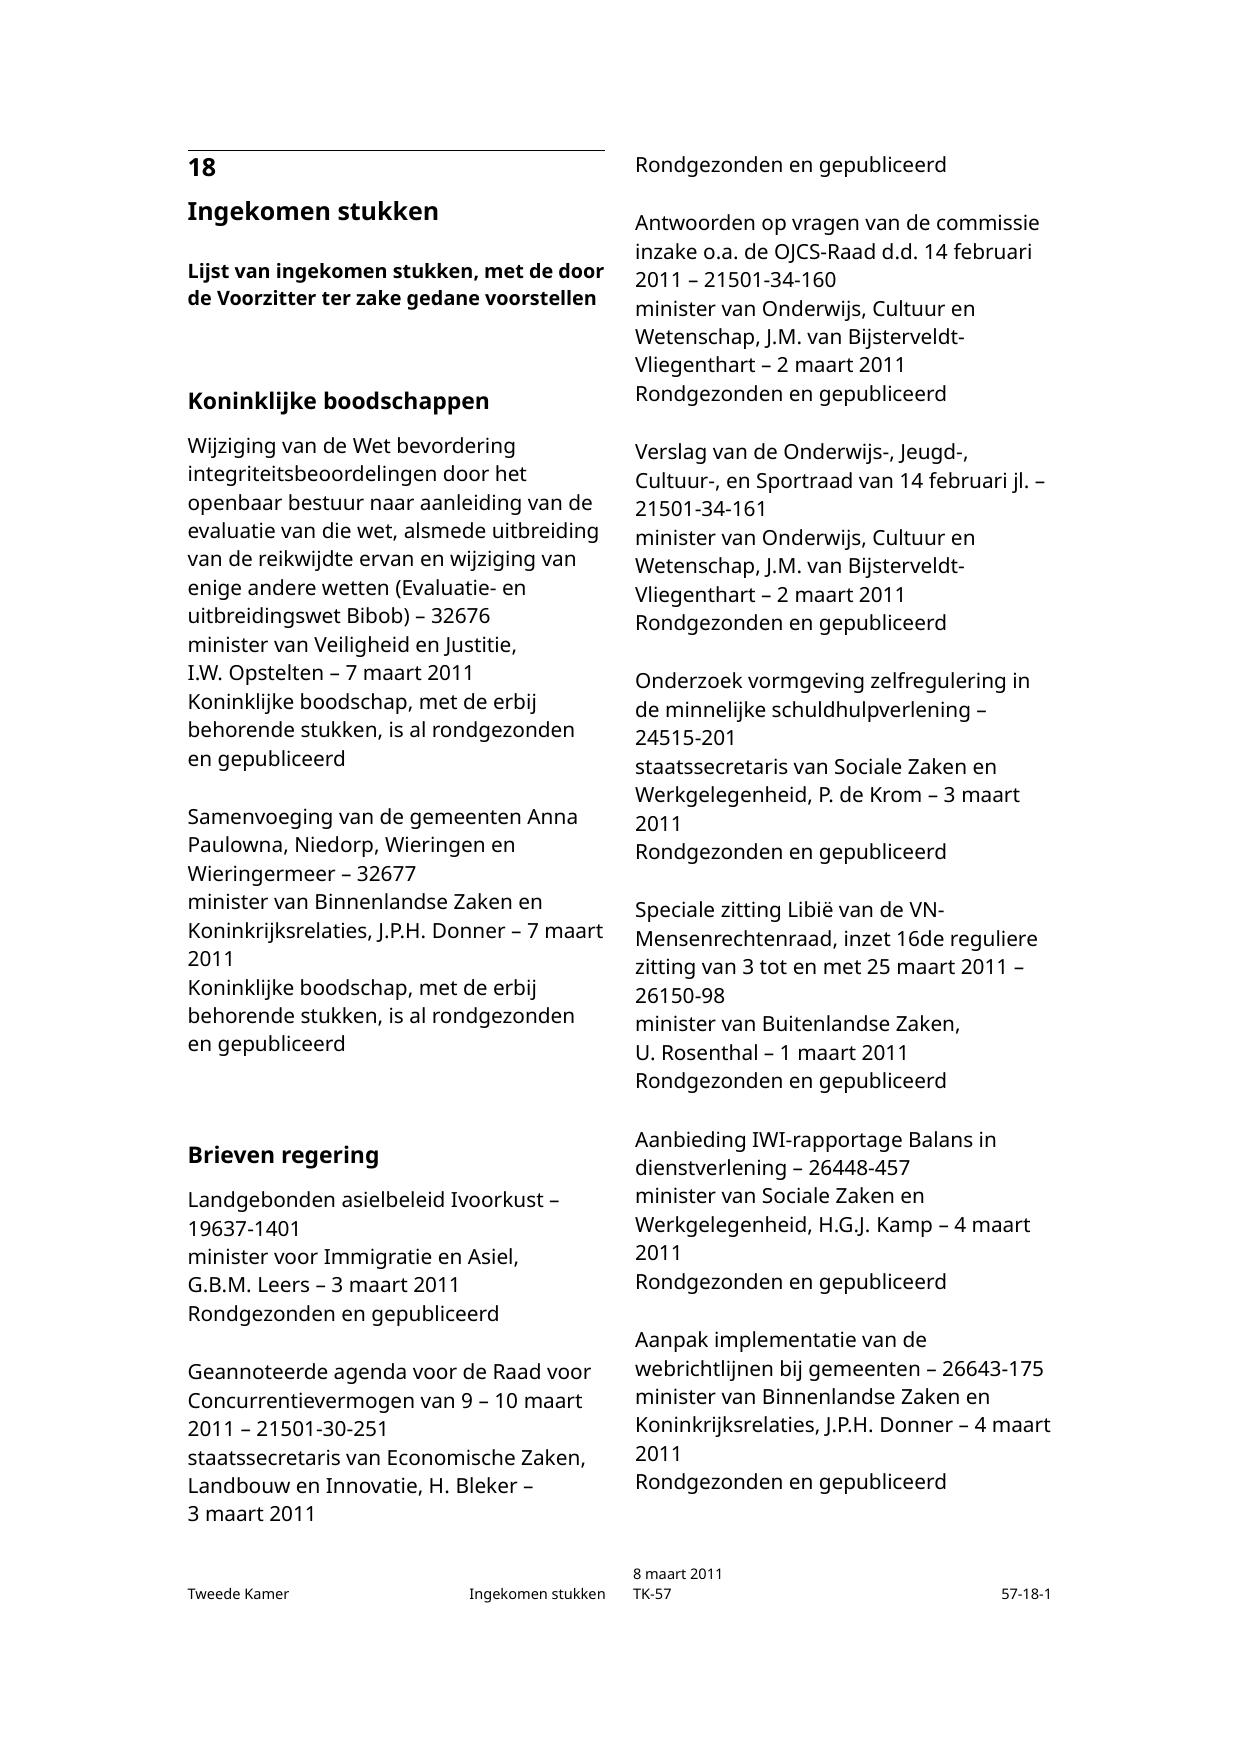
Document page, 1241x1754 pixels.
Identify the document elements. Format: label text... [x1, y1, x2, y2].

text Rondgezonden en gepubliceerd [635, 379, 1053, 407]
text  [187, 1088, 605, 1116]
text Speciale zitting Libië van de VN-Mensenrechtenraad, inzet 16de reguliere zitting van 3 tot en met 25 maart 2011 – 26150-98 [635, 896, 1053, 1009]
text Landgebonden asielbeleid Ivoorkust – 19637-1401 [187, 1185, 605, 1242]
text minister van Onderwijs, Cultuur en Wetenschap, J.M. van Bijsterveldt-Vliegenthart – 2 maart 2011 [635, 294, 1053, 379]
text Rondgezonden en gepubliceerd [635, 1467, 1053, 1496]
text Aanbieding IWI-rapportage Balans in dienstverlening – 26448-457 [635, 1125, 1053, 1182]
text Rondgezonden en gepubliceerd [635, 1267, 1053, 1295]
text minister van Onderwijs, Cultuur en Wetenschap, J.M. van Bijsterveldt-Vliegenthart – 2 maart 2011 [635, 523, 1053, 608]
text minister van Buitenlandse Zaken, U. Rosenthal – 1 maart 2011 [635, 1009, 1053, 1066]
text Onderzoek vormgeving zelfregulering in de minnelijke schuldhulpverlening – 24515-201 [635, 667, 1053, 752]
subtitle Brieven regering [187, 1139, 605, 1170]
text Ingekomen stukken [187, 193, 605, 227]
text staatssecretaris van Economische Zaken, Landbouw en Innovatie, H. Bleker – 3 maart 2011 [187, 1443, 605, 1528]
text Rondgezonden en gepubliceerd [635, 608, 1053, 637]
text Rondgezonden en gepubliceerd [635, 1066, 1053, 1095]
text Rondgezonden en gepubliceerd [635, 837, 1053, 866]
text Rondgezonden en gepubliceerd [635, 150, 1053, 178]
subtitle Lijst van ingekomen stukken, met de door de Voorzitter ter zake gedane voorstellen [187, 257, 605, 311]
text  [187, 334, 605, 362]
subtitle Koninklijke boodschappen [187, 384, 605, 416]
text minister van Sociale Zaken en Werkgelegenheid, H.G.J. Kamp – 4 maart 2011 [635, 1182, 1053, 1267]
text Wijziging van de Wet bevordering integriteitsbeoordelingen door het openbaar bestuur naar aanleiding van de evaluatie van die wet, alsmede uitbreiding van de reikwijdte ervan en wijziging van enige andere wetten (Evaluatie- en uitbreidingswet Bibob) – 32676 [187, 431, 605, 630]
text Samenvoeging van de gemeenten Anna Paulowna, Niedorp, Wieringen en Wieringermeer – 32677 [187, 802, 605, 887]
text 18 [187, 151, 605, 184]
text minister van Binnenlandse Zaken en Koninkrijksrelaties, J.P.H. Donner – 7 maart 2011 [187, 887, 605, 973]
text Koninklijke boodschap, met de erbij behorende stukken, is al rondgezonden en gepubliceerd [187, 687, 605, 772]
text minister van Veiligheid en Justitie, I.W. Opstelten – 7 maart 2011 [187, 630, 605, 687]
text Aanpak implementatie van de webrichtlijnen bij gemeenten – 26643-175 [635, 1325, 1053, 1382]
text minister van Binnenlandse Zaken en Koninkrijksrelaties, J.P.H. Donner – 4 maart 2011 [635, 1382, 1053, 1467]
text staatssecretaris van Sociale Zaken en Werkgelegenheid, P. de Krom – 3 maart 2011 [635, 752, 1053, 837]
text Geannoteerde agenda voor de Raad voor Concurrentievermogen van 9 – 10 maart 2011 – 21501-30-251 [187, 1357, 605, 1443]
text Rondgezonden en gepubliceerd [187, 1299, 605, 1327]
text Koninklijke boodschap, met de erbij behorende stukken, is al rondgezonden en gepubliceerd [187, 973, 605, 1058]
text Antwoorden op vragen van de commissie inzake o.a. de OJCS-Raad d.d. 14 februari 2011 – 21501-34-160 [635, 208, 1053, 294]
text minister voor Immigratie en Asiel, G.B.M. Leers – 3 maart 2011 [187, 1242, 605, 1299]
text Verslag van de Onderwijs-, Jeugd-, Cultuur-, en Sportraad van 14 februari jl. – 21501-34-161 [635, 437, 1053, 523]
